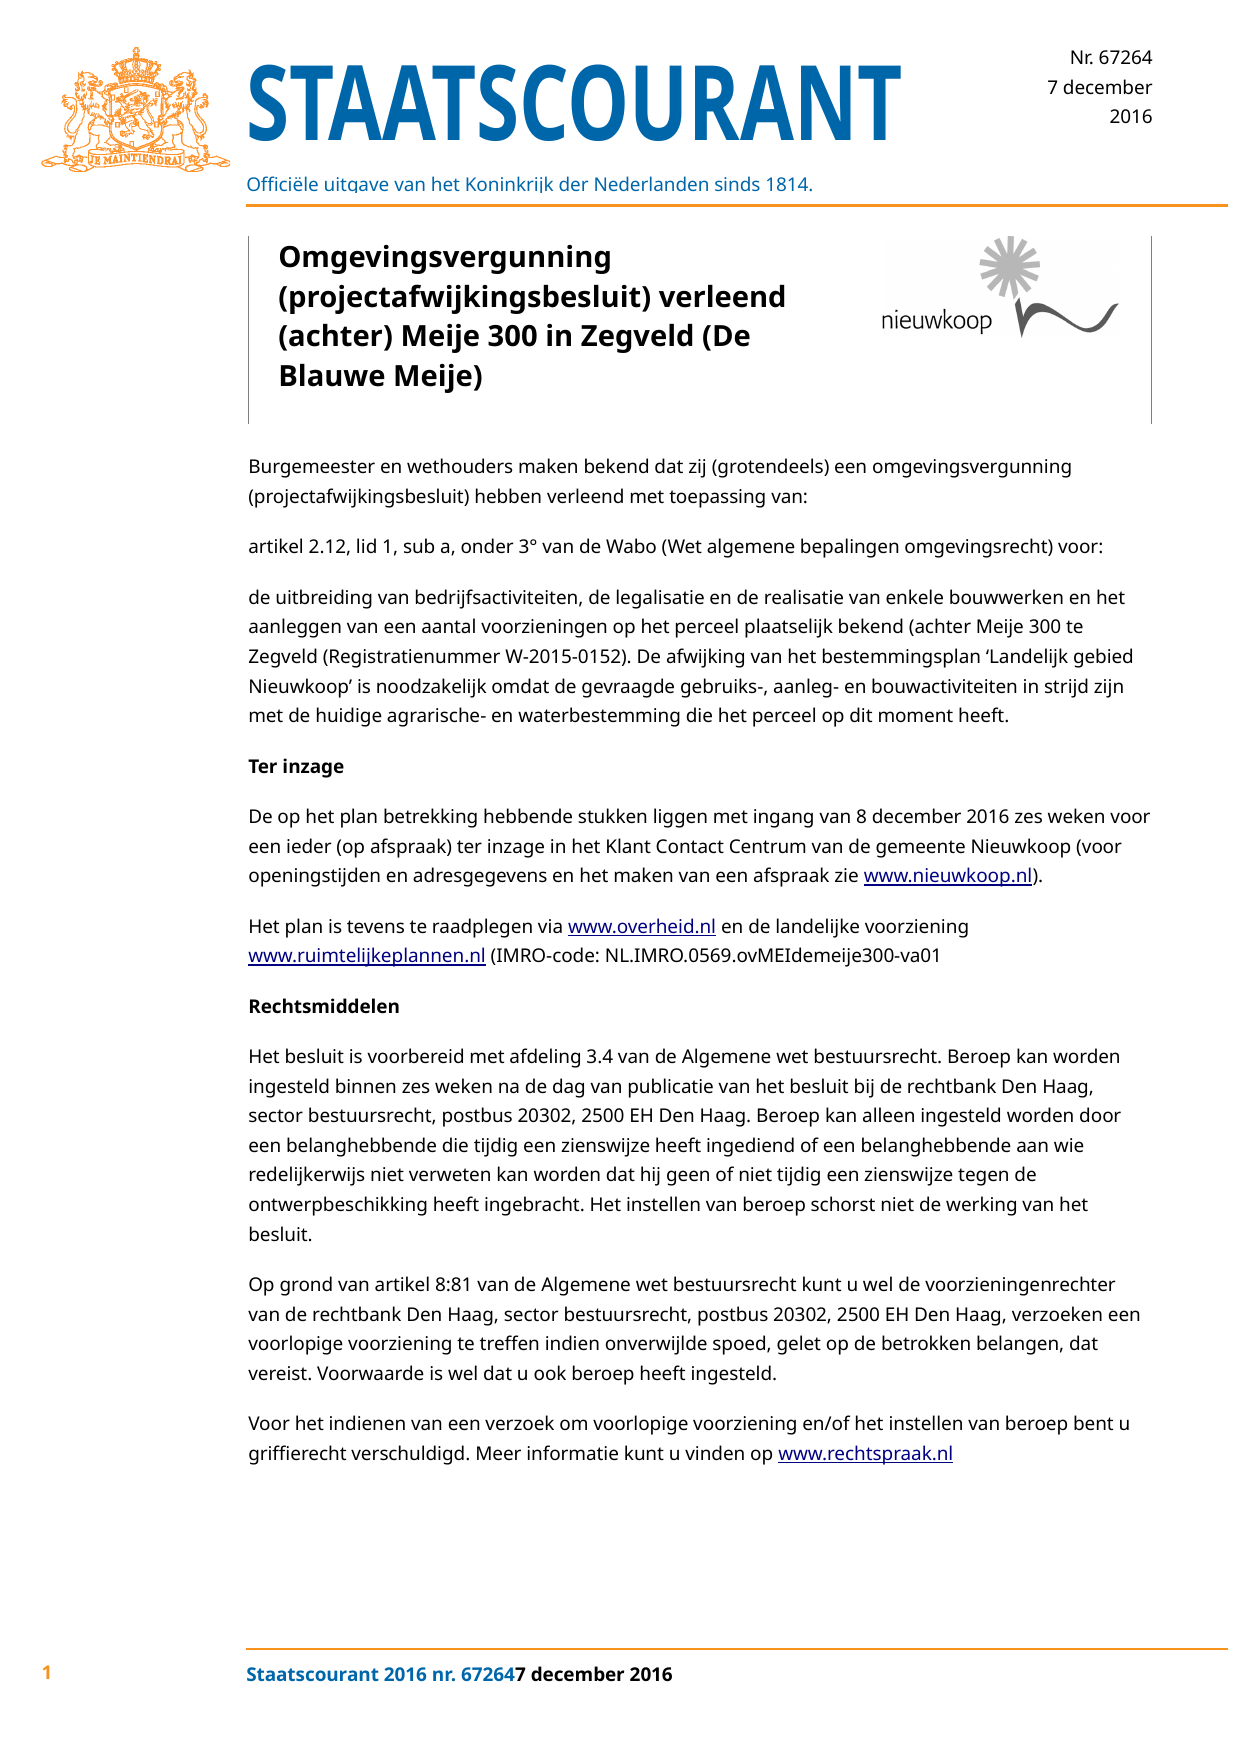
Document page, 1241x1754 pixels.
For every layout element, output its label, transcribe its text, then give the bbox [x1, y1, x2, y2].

table_header [850, 236, 1151, 424]
text Het besluit is voorbereid met afdeling 3.4 van de Algemene wet bestuursrecht. Beroep kan worden ingesteld binnen zes weken na de dag van publicatie van het besluit bij de rechtbank Den Haag, sector bestuursrecht, postbus 20302, 2500 EH Den Haag. Beroep kan alleen ingesteld worden door een belanghebbende die tijdig een zienswijze heeft ingediend of een belanghebbende aan wie redelijkerwijs niet verweten kan worden dat hij geen of niet tijdig een zienswijze tegen de ontwerpbeschikking heeft ingebracht. Het instellen van beroep schorst niet de werking van het besluit. [248, 1043, 1152, 1246]
text Ter inzage [248, 753, 1152, 778]
text Burgemeester en wethouders maken bekend dat zij (grotendeels) een omgevingsvergunning (projectafwijkingsbesluit) hebben verleend met toepassing van: [248, 454, 1152, 509]
text De op het plan betrekking hebbende stukken liggen met ingang van 8 december 2016 zes weken voor een ieder (op afspraak) ter inzage in het Klant Contact Centrum van de gemeente Nieuwkoop (voor openingstijden en adresgegevens en het maken van een afspraak zie www.nieuwkoop.nl). [248, 803, 1152, 888]
text artikel 2.12, lid 1, sub a, onder 3° van de Wabo (Wet algemene bepalingen omgevingsrecht) voor: [248, 534, 1152, 559]
text Voor het indienen van een verzoek om voorlopige voorziening en/of het instellen van beroep bent u griffierecht verschuldigd. Meer informatie kunt u vinden op www.rechtspraak.nl [248, 1410, 1152, 1466]
text Rechtsmiddelen [248, 993, 1152, 1018]
picture [882, 236, 1119, 338]
table_header Omgevingsvergunning (projectafwijkingsbesluit) verleend (achter) Meije 300 in Zegveld (De Blauwe Meije) [249, 236, 850, 424]
text de uitbreiding van bedrijfsactiviteiten, de legalisatie en de realisatie van enkele bouwwerken en het aanleggen van een aantal voorzieningen op het perceel plaatselijk bekend (achter Meije 300 te Zegveld (Registratienummer W-2015-0152). De afwijking van het bestemmingsplan ‘Landelijk gebied Nieuwkoop’ is noodzakelijk omdat de gevraagde gebruiks-, aanleg- en bouwactiviteiten in strijd zijn met de huidige agrarische- en waterbestemming die het perceel op dit moment heeft. [248, 584, 1152, 728]
text Op grond van artikel 8:81 van de Algemene wet bestuursrecht kunt u wel de voorzieningenrechter van de rechtbank Den Haag, sector bestuursrecht, postbus 20302, 2500 EH Den Haag, verzoeken een voorlopige voorziening te treffen indien onverwijlde spoed, gelet op de betrokken belangen, dat vereist. Voorwaarde is wel dat u ook beroep heeft ingesteld. [248, 1271, 1152, 1386]
picture [41, 47, 231, 172]
text Het plan is tevens te raadplegen via www.overheid.nl en de landelijke voorziening www.ruimtelijkeplannen.nl (IMRO-code: NL.IMRO.0569.ovMEIdemeije300-va01 [248, 913, 1152, 968]
